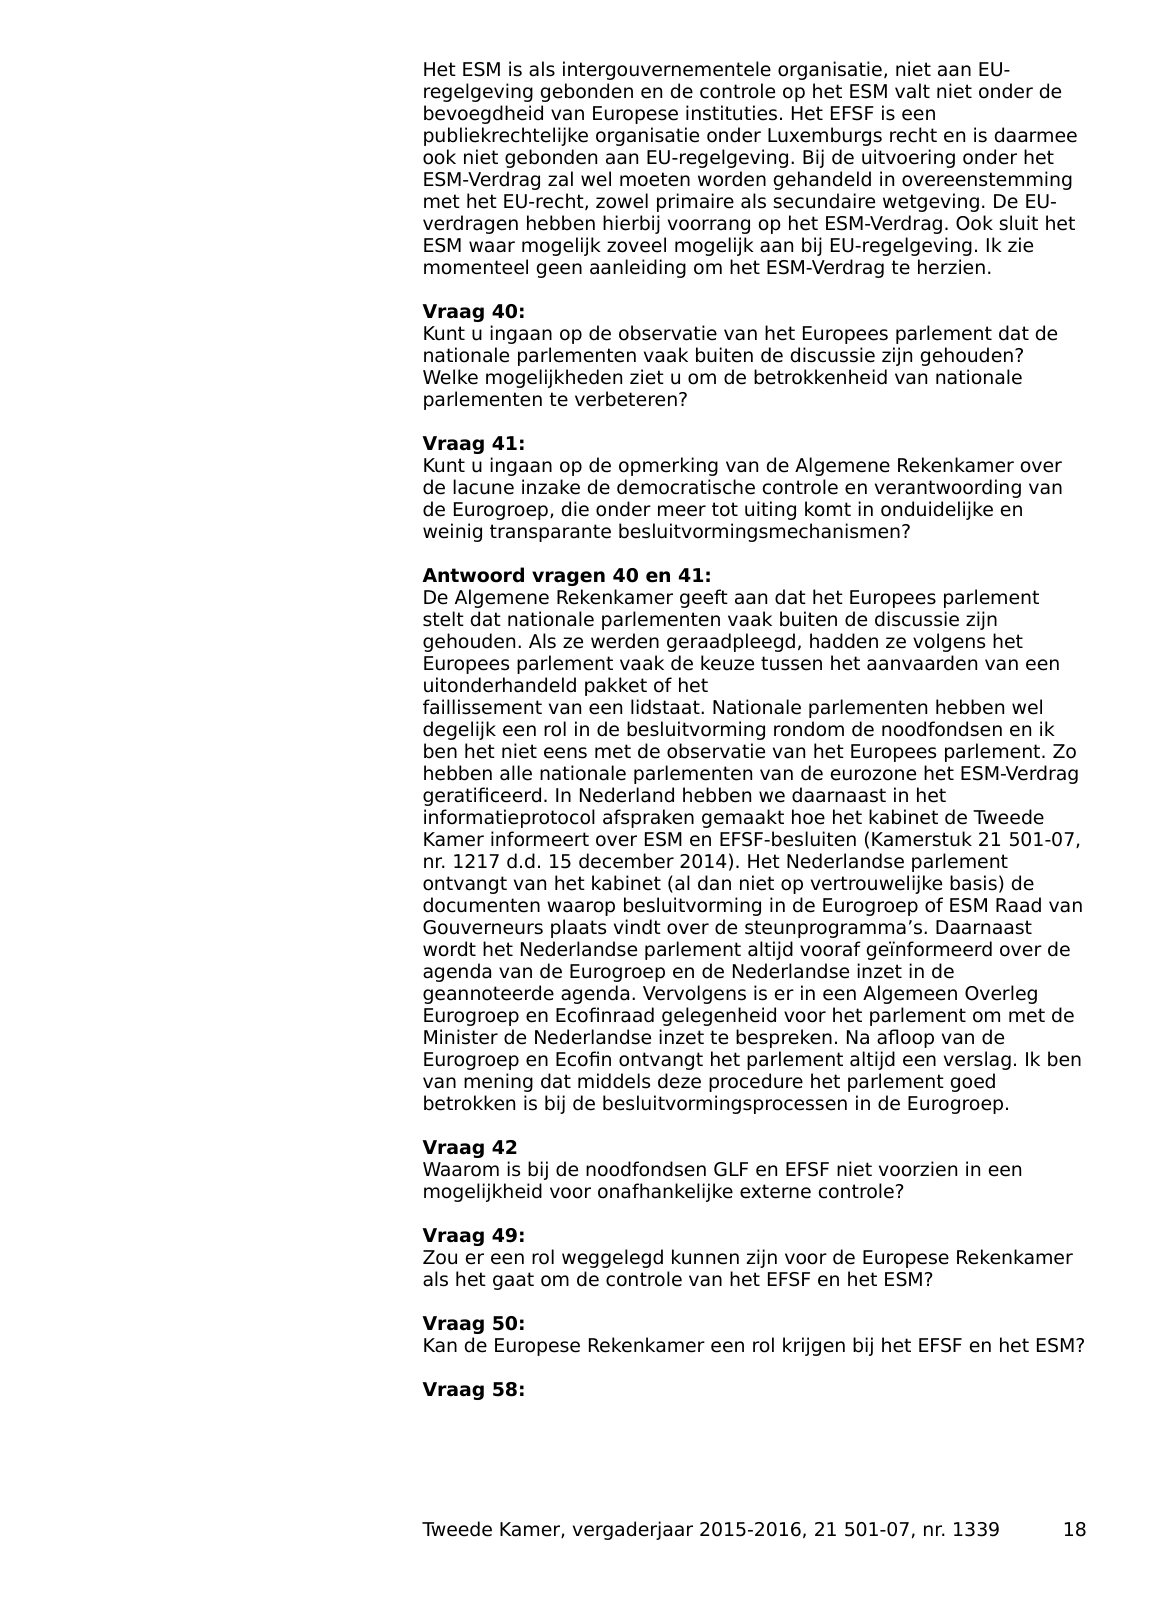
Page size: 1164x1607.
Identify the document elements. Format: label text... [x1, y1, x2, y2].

text Vraag 50: [422, 1313, 1087, 1335]
text Waarom is bij de noodfondsen GLF en EFSF niet voorzien in een mogelijkheid voor onafhankelijke externe controle? [422, 1159, 1087, 1203]
text Vraag 41: [422, 433, 1087, 455]
text Kunt u ingaan op de opmerking van de Algemene Rekenkamer over de lacune inzake de democratische controle en verantwoording van de Eurogroep, die onder meer tot uiting komt in onduidelijke en weinig transparante besluitvormingsmechanismen? [422, 455, 1087, 543]
text Zou er een rol weggelegd kunnen zijn voor de Europese Rekenkamer als het gaat om de controle van het EFSF en het ESM? [422, 1247, 1087, 1291]
text Vraag 58: [422, 1379, 1087, 1401]
text Kunt u ingaan op de observatie van het Europees parlement dat de nationale parlementen vaak buiten de discussie zijn gehouden? Welke mogelijkheden ziet u om de betrokkenheid van nationale parlementen te verbeteren? [422, 323, 1087, 411]
text Vraag 49: [422, 1225, 1087, 1247]
text De Algemene Rekenkamer geeft aan dat het Europees parlement stelt dat nationale parlementen vaak buiten de discussie zijn gehouden. Als ze werden geraadpleegd, hadden ze volgens het Europees parlement vaak de keuze tussen het aanvaarden van een uitonderhandeld pakket of het [422, 587, 1087, 697]
text faillissement van een lidstaat. Nationale parlementen hebben wel degelijk een rol in de besluitvorming rondom de noodfondsen en ik ben het niet eens met de observatie van het Europees parlement. Zo hebben alle nationale parlementen van de eurozone het ESM-Verdrag geratificeerd. In Nederland hebben we daarnaast in het informatieprotocol afspraken gemaakt hoe het kabinet de Tweede Kamer informeert over ESM en EFSF-besluiten (Kamerstuk 21 501-07, nr. 1217 d.d. 15 december 2014). Het Nederlandse parlement ontvangt van het kabinet (al dan niet op vertrouwelijke basis) de documenten waarop besluitvorming in de Eurogroep of ESM Raad van Gouverneurs plaats vindt over de steunprogramma’s. Daarnaast wordt het Nederlandse parlement altijd vooraf geïnformeerd over de agenda van de Eurogroep en de Nederlandse inzet in de geannoteerde agenda. Vervolgens is er in een Algemeen Overleg Eurogroep en Ecofinraad gelegenheid voor het parlement om met de Minister de Nederlandse inzet te bespreken. Na afloop van de Eurogroep en Ecofin ontvangt het parlement altijd een verslag. Ik ben van mening dat middels deze procedure het parlement goed betrokken is bij de besluitvormingsprocessen in de Eurogroep. [422, 697, 1087, 1115]
text Vraag 42 [422, 1137, 1087, 1159]
text Antwoord vragen 40 en 41: [422, 565, 1087, 587]
text Het ESM is als intergouvernementele organisatie, niet aan EU-regelgeving gebonden en de controle op het ESM valt niet onder de bevoegdheid van Europese instituties. Het EFSF is een publiekrechtelijke organisatie onder Luxemburgs recht en is daarmee ook niet gebonden aan EU-regelgeving. Bij de uitvoering onder het ESM-Verdrag zal wel moeten worden gehandeld in overeenstemming met het EU-recht, zowel primaire als secundaire wetgeving. De EU-verdragen hebben hierbij voorrang op het ESM-Verdrag. Ook sluit het ESM waar mogelijk zoveel mogelijk aan bij EU-regelgeving. Ik zie momenteel geen aanleiding om het ESM-Verdrag te herzien. [422, 59, 1087, 279]
text Vraag 40: [422, 301, 1087, 323]
text Kan de Europese Rekenkamer een rol krijgen bij het EFSF en het ESM? [422, 1335, 1087, 1357]
